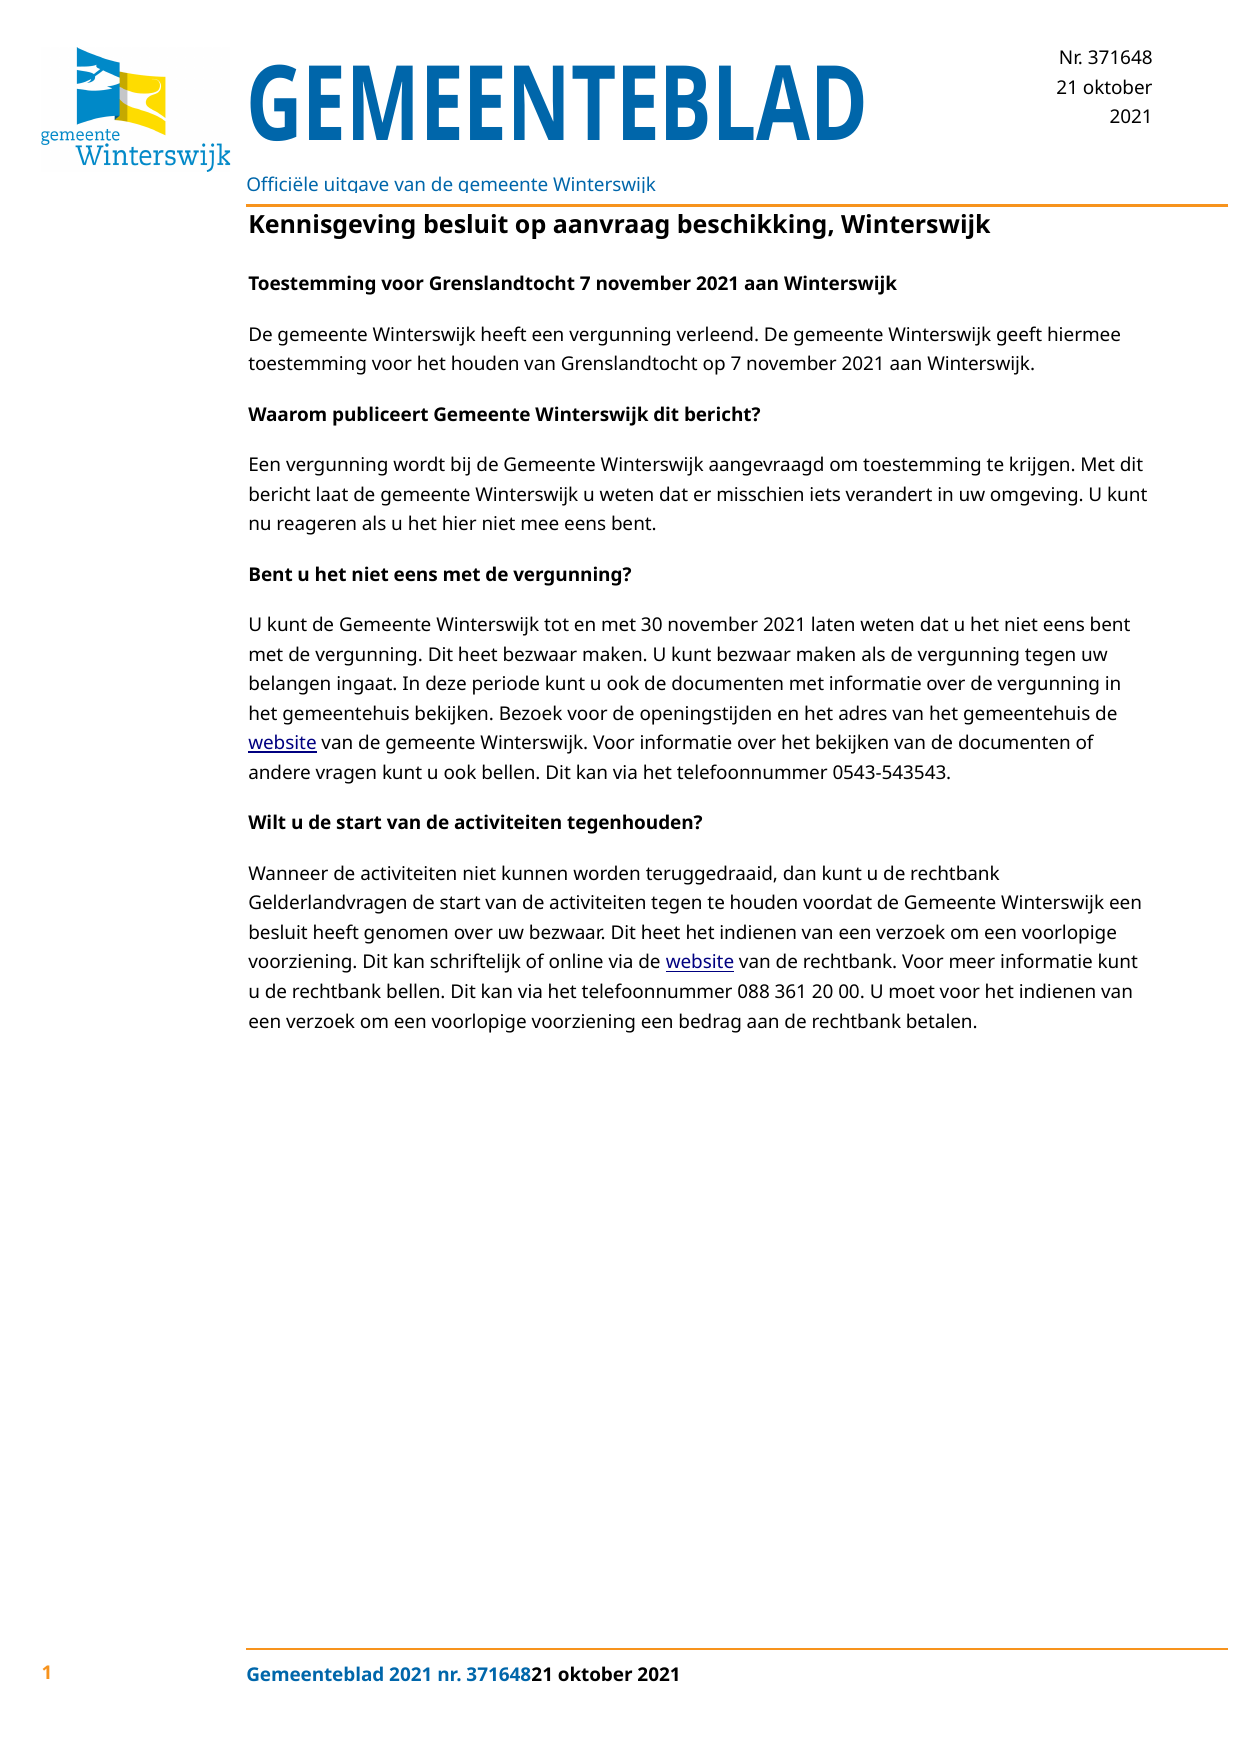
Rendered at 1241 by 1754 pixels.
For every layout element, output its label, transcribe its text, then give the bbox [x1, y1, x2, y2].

text Toestemming voor Grenslandtocht 7 november 2021 aan Winterswijk [248, 270, 1152, 296]
picture [41, 47, 231, 172]
text Een vergunning wordt bij de Gemeente Winterswijk aangevraagd om toestemming te krijgen. Met dit bericht laat de gemeente Winterswijk u weten dat er misschien iets verandert in uw omgeving. U kunt nu reageren als u het hier niet mee eens bent. [248, 451, 1152, 536]
text De gemeente Winterswijk heeft een vergunning verleend. De gemeente Winterswijk geeft hiermee toestemming voor het houden van Grenslandtocht op 7 november 2021 aan Winterswijk. [248, 321, 1152, 376]
text Kennisgeving besluit op aanvraag beschikking, Winterswijk [248, 207, 1152, 241]
text Wilt u de start van de activiteiten tegenhouden? [248, 809, 1152, 835]
text Waarom publiceert Gemeente Winterswijk dit bericht? [248, 401, 1152, 426]
text Bent u het niet eens met de vergunning? [248, 561, 1152, 586]
picture [225, 153, 231, 162]
text U kunt de Gemeente Winterswijk tot en met 30 november 2021 laten weten dat u het niet eens bent met de vergunning. Dit heet bezwaar maken. U kunt bezwaar maken als de vergunning tegen uw belangen ingaat. In deze periode kunt u ook de documenten met informatie over de vergunning in het gemeentehuis bekijken. Bezoek voor de openingstijden en het adres van het gemeentehuis de website van de gemeente Winterswijk. Voor informatie over het bekijken van de documenten of andere vragen kunt u ook bellen. Dit kan via het telefoonnummer 0543-543543. [248, 611, 1152, 785]
text Wanneer de activiteiten niet kunnen worden teruggedraaid, dan kunt u de rechtbank Gelderlandvragen de start van de activiteiten tegen te houden voordat de Gemeente Winterswijk een besluit heeft genomen over uw bezwaar. Dit heet het indienen van een verzoek om een voorlopige voorziening. Dit kan schriftelijk of online via de website van de rechtbank. Voor meer informatie kunt u de rechtbank bellen. Dit kan via het telefoonnummer 088 361 20 00. U moet voor het indienen van een verzoek om een voorlopige voorziening een bedrag aan de rechtbank betalen. [248, 860, 1152, 1033]
